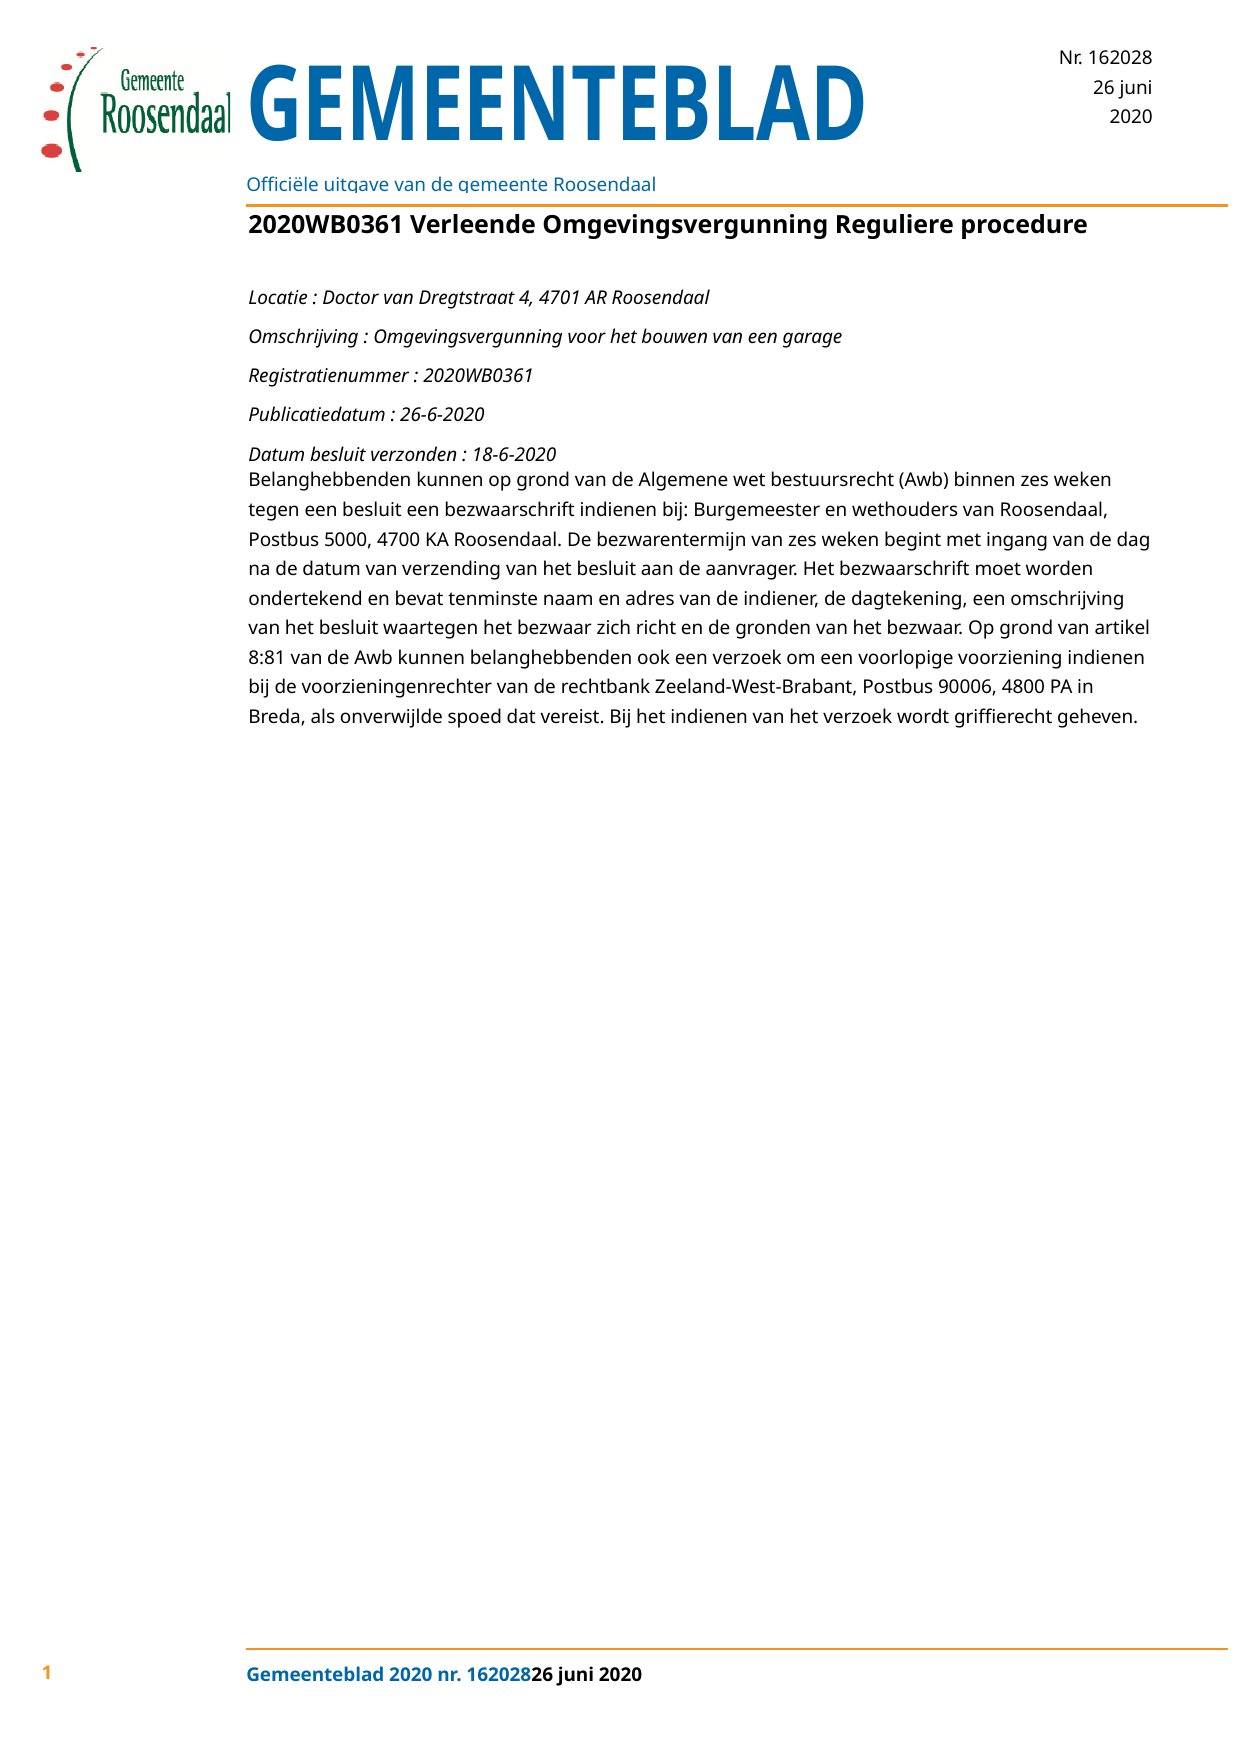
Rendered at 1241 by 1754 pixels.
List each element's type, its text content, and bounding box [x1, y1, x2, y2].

text Omschrijving : Omgevingsvergunning voor het bouwen van een garage [248, 323, 1152, 349]
text Publicatiedatum : 26-6-2020 [248, 402, 1152, 427]
text Datum besluit verzonden : 18-6-2020 [248, 441, 1152, 467]
text 2020WB0361 Verleende Omgevingsvergunning Reguliere procedure [248, 207, 1152, 241]
text Belanghebbenden kunnen op grond van de Algemene wet bestuursrecht (Awb) binnen zes weken tegen een besluit een bezwaarschrift indienen bij: Burgemeester en wethouders van Roosendaal, Postbus 5000, 4700 KA Roosendaal. De bezwarentermijn van zes weken begint met ingang van de dag na de datum van verzending van het besluit aan de aanvrager. Het bezwaarschrift moet worden ondertekend en bevat tenminste naam en adres van de indiener, de dagtekening, een omschrijving van het besluit waartegen het bezwaar zich richt en de gronden van het bezwaar. Op grond van artikel 8:81 van de Awb kunnen belanghebbenden ook een verzoek om een voorlopige voorziening indienen bij de voorzieningenrechter van de rechtbank Zeeland-West-Brabant, Postbus 90006, 4800 PA in Breda, als onverwijlde spoed dat vereist. Bij het indienen van het verzoek wordt griffierecht geheven. [248, 467, 1152, 729]
text Locatie : Doctor van Dregtstraat 4, 4701 AR Roosendaal [248, 284, 1152, 309]
picture [41, 47, 231, 172]
text Registratienummer : 2020WB0361 [248, 362, 1152, 388]
